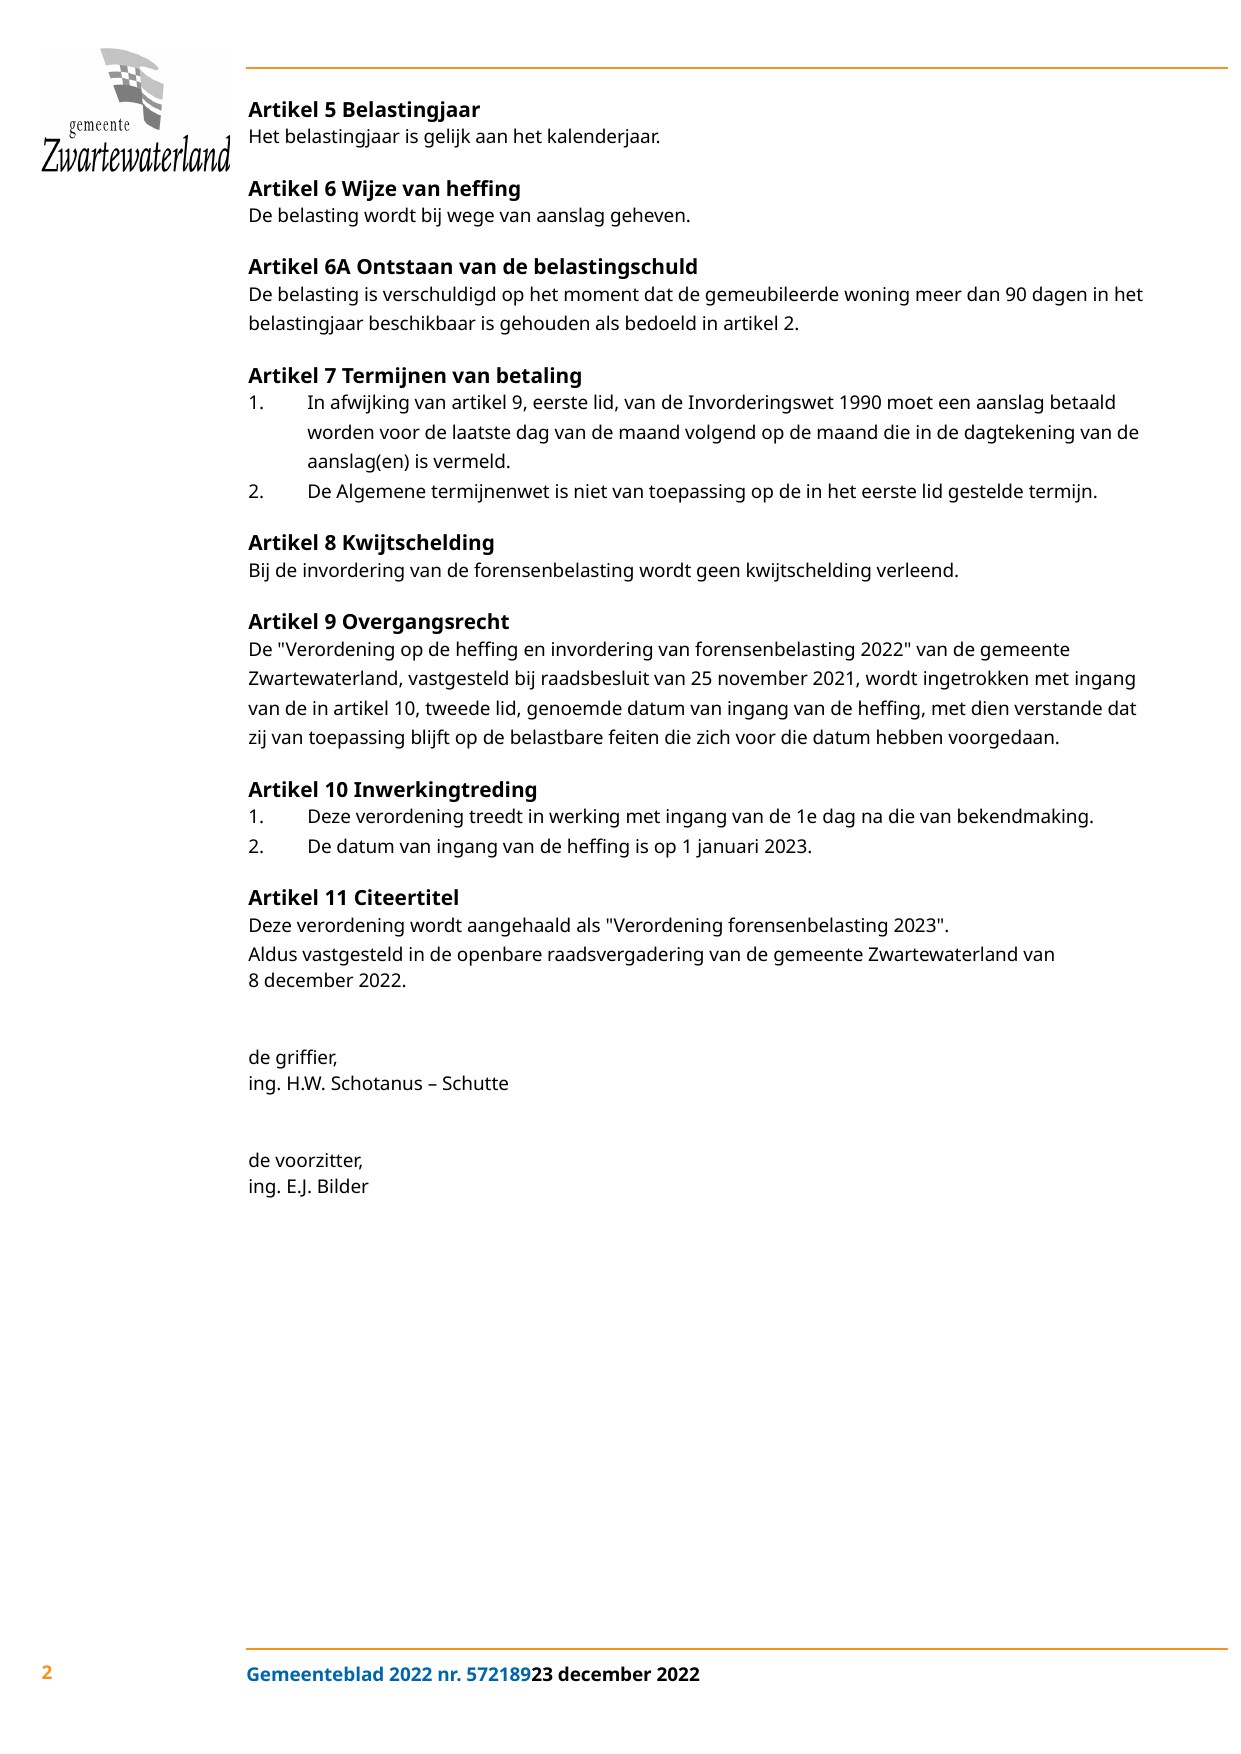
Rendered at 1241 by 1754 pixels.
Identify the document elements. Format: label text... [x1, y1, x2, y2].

text 8 december 2022. [248, 967, 1152, 993]
text Artikel 6 Wijze van heffing [248, 174, 1152, 202]
text Artikel 5 Belastingjaar [248, 95, 1152, 123]
text de griffier, [248, 1044, 1152, 1070]
text Artikel 6A Ontstaan van de belastingschuld [248, 252, 1152, 281]
list De datum van ingang van de heffing is op 1 januari 2023. [248, 833, 1152, 859]
text Deze verordening wordt aangehaald als "Verordening forensenbelasting 2023". [248, 912, 1152, 938]
text Artikel 10 Inwerkingtreding [248, 775, 1152, 803]
picture [41, 47, 231, 172]
text Artikel 7 Termijnen van betaling [248, 361, 1152, 389]
list Deze verordening treedt in werking met ingang van de 1e dag na die van bekendmaking. [248, 803, 1152, 829]
text De belasting wordt bij wege van aanslag geheven. [248, 202, 1152, 228]
text Het belastingjaar is gelijk aan het kalenderjaar. [248, 123, 1152, 149]
text ing. H.W. Schotanus – Schutte [248, 1070, 1152, 1096]
text ing. E.J. Bilder [248, 1173, 1152, 1199]
text Aldus vastgesteld in de openbare raadsvergadering van de gemeente Zwartewaterland van [248, 941, 1152, 967]
text Artikel 8 Kwijtschelding [248, 528, 1152, 557]
text de voorzitter, [248, 1147, 1152, 1173]
list De Algemene termijnenwet is niet van toepassing op de in het eerste lid gestelde termijn. [248, 478, 1152, 504]
text Artikel 9 Overgangsrecht [248, 607, 1152, 636]
list In afwijking van artikel 9, eerste lid, van de Invorderingswet 1990 moet een aanslag betaald worden voor de laatste dag van de maand volgend op de maand die in de dagtekening van de aanslag(en) is vermeld. [248, 389, 1152, 474]
text Artikel 11 Citeertitel [248, 883, 1152, 912]
text Bij de invordering van de forensenbelasting wordt geen kwijtschelding verleend. [248, 557, 1152, 583]
text De "Verordening op de heffing en invordering van forensenbelasting 2022" van de gemeente Zwartewaterland, vastgesteld bij raadsbesluit van 25 november 2021, wordt ingetrokken met ingang van de in artikel 10, tweede lid, genoemde datum van ingang van de heffing, met dien verstande dat zij van toepassing blijft op de belastbare feiten die zich voor die datum hebben voorgedaan. [248, 636, 1152, 750]
text De belasting is verschuldigd op het moment dat de gemeubileerde woning meer dan 90 dagen in het belastingjaar beschikbaar is gehouden als bedoeld in artikel 2. [248, 281, 1152, 336]
